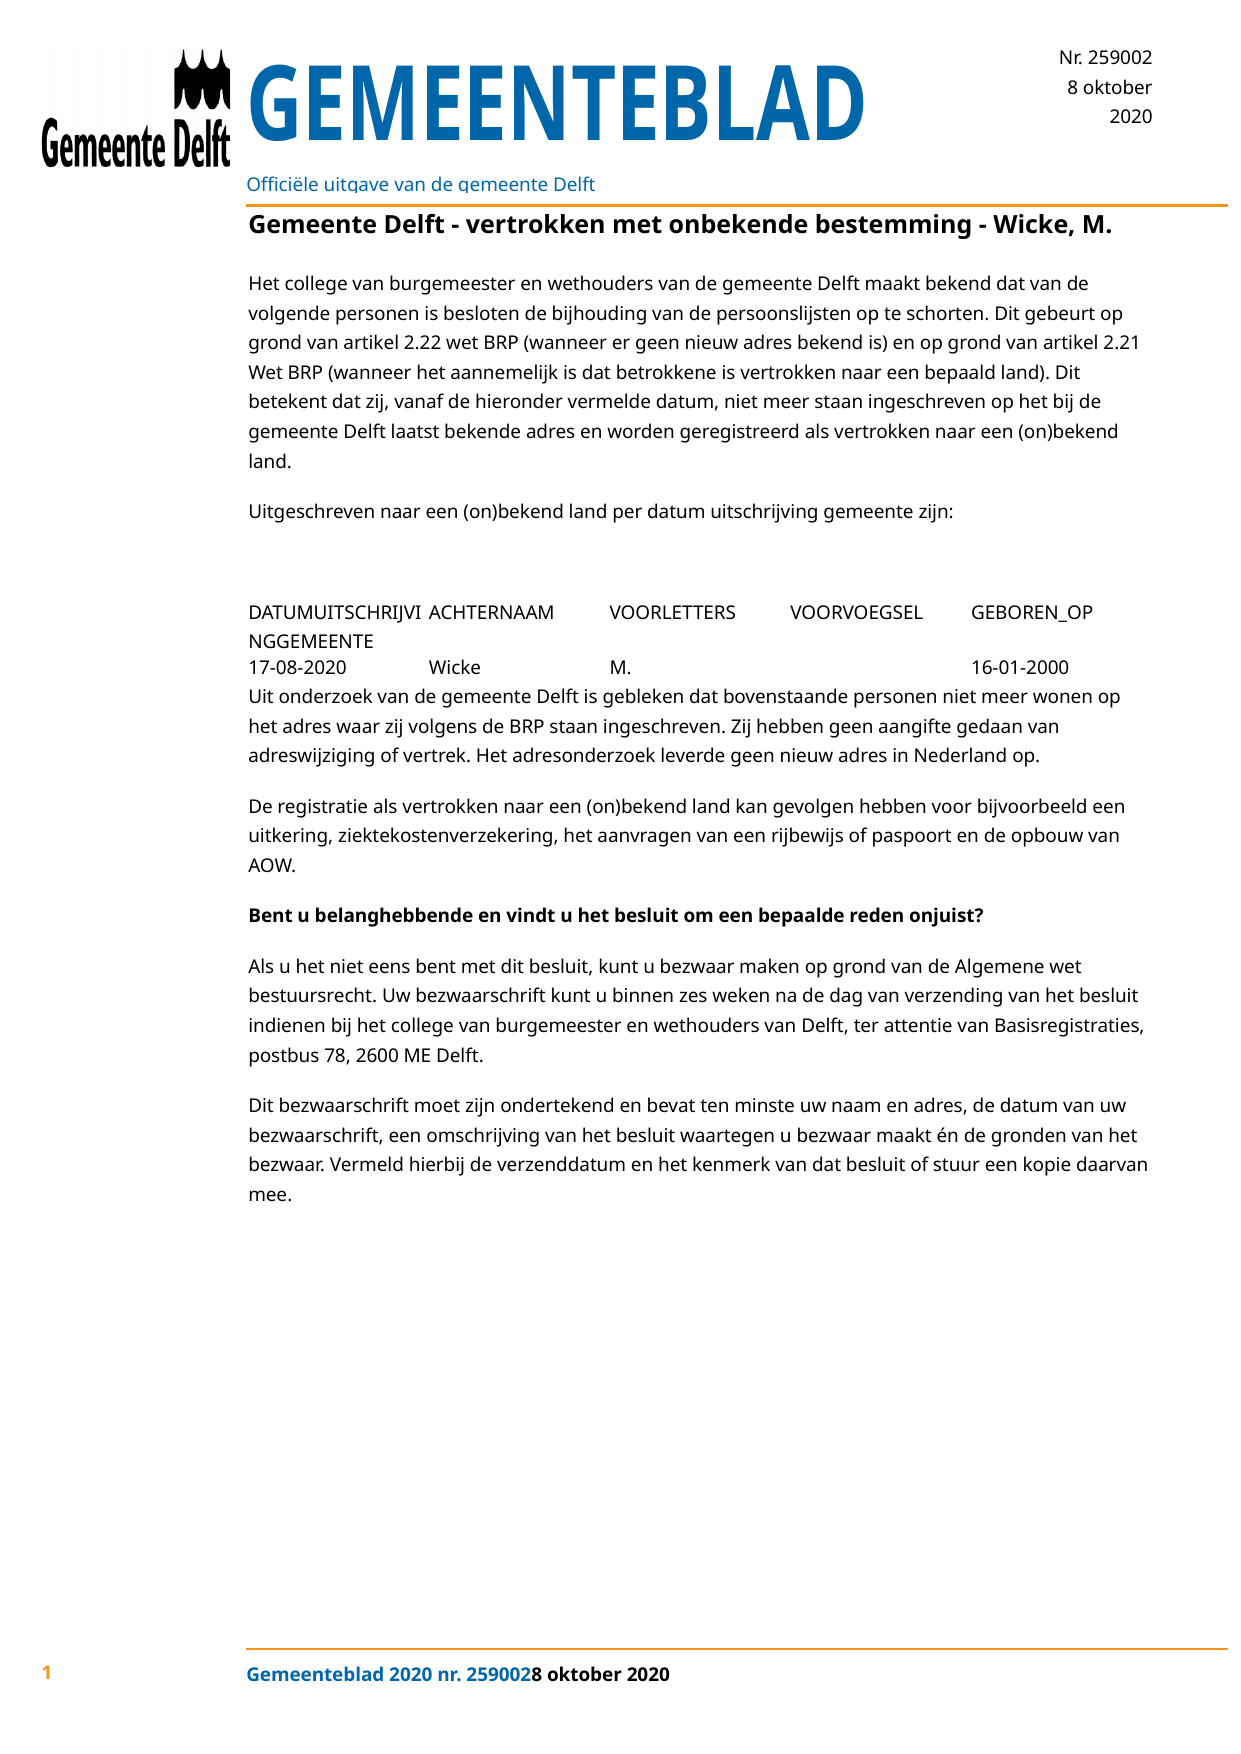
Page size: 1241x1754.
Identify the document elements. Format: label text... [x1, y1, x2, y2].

table_header VOORVOEGSEL [790, 599, 971, 654]
picture [41, 47, 231, 172]
text Het college van burgemeester en wethouders van de gemeente Delft maakt bekend dat van de volgende personen is besloten de bijhouding van de persoonslijsten op te schorten. Dit gebeurt op grond van artikel 2.22 wet BRP (wanneer er geen nieuw adres bekend is) en op grond van artikel 2.21 Wet BRP (wanneer het aannemelijk is dat betrokkene is vertrokken naar een bepaald land). Dit betekent dat zij, vanaf de hieronder vermelde datum, niet meer staan ingeschreven op het bij de gemeente Delft laatst bekende adres en worden geregistreerd als vertrokken naar een (on)bekend land. [248, 270, 1152, 473]
text Als u het niet eens bent met dit besluit, kunt u bezwaar maken op grond van de Algemene wet bestuursrecht. Uw bezwaarschrift kunt u binnen zes weken na de dag van verzending van het besluit indienen bij het college van burgemeester en wethouders van Delft, ter attentie van Basisregistraties, postbus 78, 2600 ME Delft. [248, 953, 1152, 1067]
text Dit bezwaarschrift moet zijn ondertekend en bevat ten minste uw naam en adres, de datum van uw bezwaarschrift, een omschrijving van het besluit waartegen u bezwaar maakt én de gronden van het bezwaar. Vermeld hierbij de verzenddatum en het kenmerk van dat besluit of stuur een kopie daarvan mee. [248, 1092, 1152, 1207]
text Bent u belanghebbende en vindt u het besluit om een bepaalde reden onjuist? [248, 903, 1152, 928]
table_header VOORLETTERS [609, 599, 790, 654]
table_cell M. [609, 655, 790, 680]
text Uitgeschreven naar een (on)bekend land per datum uitschrijving gemeente zijn: [248, 498, 1152, 524]
table_header ACHTERNAAM [429, 599, 609, 654]
text Uit onderzoek van de gemeente Delft is gebleken dat bovenstaande personen niet meer wonen op het adres waar zij volgens de BRP staan ingeschreven. Zij hebben geen aangifte gedaan van adreswijziging of vertrek. Het adresonderzoek leverde geen nieuw adres in Nederland op. [248, 683, 1152, 768]
text Gemeente Delft - vertrokken met onbekende bestemming - Wicke, M. [248, 207, 1152, 241]
table_header DATUMUITSCHRIJVINGGEMEENTE [248, 599, 429, 654]
table_cell 17-08-2020 [248, 655, 429, 680]
table_header GEBOREN_OP [971, 599, 1152, 654]
text De registratie als vertrokken naar een (on)bekend land kan gevolgen hebben voor bijvoorbeeld een uitkering, ziektekostenverzekering, het aanvragen van een rijbewijs of paspoort en de opbouw van AOW. [248, 793, 1152, 878]
table_cell [790, 655, 971, 680]
table_cell Wicke [429, 655, 609, 680]
table_cell 16-01-2000 [971, 655, 1152, 680]
